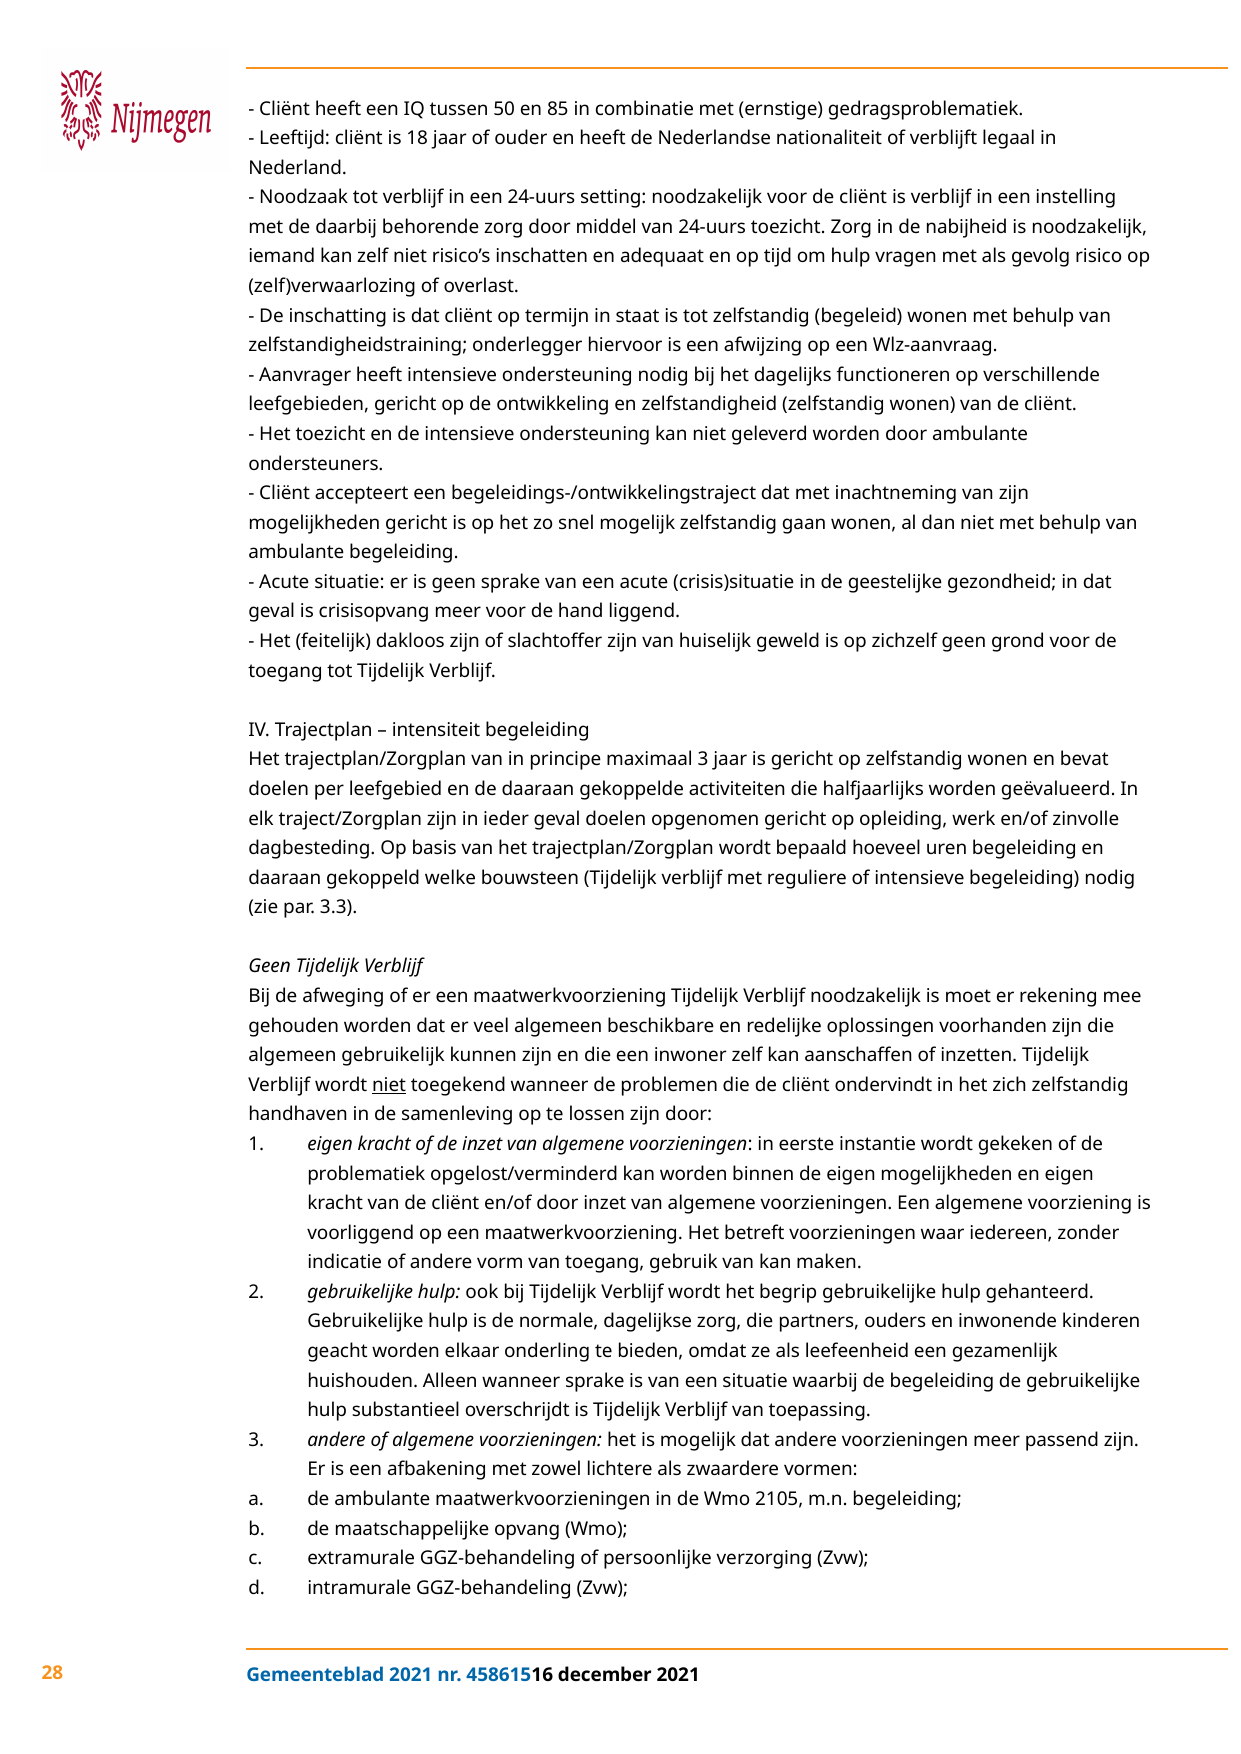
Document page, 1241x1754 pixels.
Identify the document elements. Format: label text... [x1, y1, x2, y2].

text Het trajectplan/Zorgplan van in principe maximaal 3 jaar is gericht op zelfstandig wonen en bevat doelen per leefgebied en de daaraan gekoppelde activiteiten die halfjaarlijks worden geëvalueerd. In elk traject/Zorgplan zijn in ieder geval doelen opgenomen gericht op opleiding, werk en/of zinvolle dagbesteding. Op basis van het trajectplan/Zorgplan wordt bepaald hoeveel uren begeleiding en daaraan gekoppeld welke bouwsteen (Tijdelijk verblijf met reguliere of intensieve begeleiding) nodig (zie par. 3.3). [248, 746, 1152, 919]
text Bij de afweging of er een maatwerkvoorziening Tijdelijk Verblijf noodzakelijk is moet er rekening mee gehouden worden dat er veel algemeen beschikbare en redelijke oplossingen voorhanden zijn die algemeen gebruikelijk kunnen zijn en die een inwoner zelf kan aanschaffen of inzetten. Tijdelijk Verblijf wordt niet toegekend wanneer de problemen die de cliënt ondervindt in het zich zelfstandig handhaven in de samenleving op te lossen zijn door: [248, 982, 1152, 1126]
picture [41, 47, 231, 172]
list eigen kracht of de inzet van algemene voorzieningen: in eerste instantie wordt gekeken of de problematiek opgelost/verminderd kan worden binnen de eigen mogelijkheden en eigen kracht van de cliënt en/of door inzet van algemene voorzieningen. Een algemene voorziening is voorliggend op een maatwerkvoorziening. Het betreft voorzieningen waar iedereen, zonder indicatie of andere vorm van toegang, gebruik van kan maken. [248, 1130, 1152, 1274]
list intramurale GGZ-behandeling (Zvw); [248, 1574, 1152, 1600]
text - Het toezicht en de intensieve ondersteuning kan niet geleverd worden door ambulante ondersteuners. [248, 420, 1152, 476]
list de maatschappelijke opvang (Wmo); [248, 1515, 1152, 1541]
text - Noodzaak tot verblijf in een 24-uurs setting: noodzakelijk voor de cliënt is verblijf in een instelling met de daarbij behorende zorg door middel van 24-uurs toezicht. Zorg in de nabijheid is noodzakelijk, iemand kan zelf niet risico’s inschatten en adequaat en op tijd om hulp vragen met als gevolg risico op (zelf)verwaarlozing of overlast. [248, 183, 1152, 298]
text - Het (feitelijk) dakloos zijn of slachtoffer zijn van huiselijk geweld is op zichzelf geen grond voor de toegang tot Tijdelijk Verblijf. [248, 627, 1152, 683]
text - Cliënt accepteert een begeleidings-/ontwikkelingstraject dat met inachtneming van zijn mogelijkheden gericht is op het zo snel mogelijk zelfstandig gaan wonen, al dan niet met behulp van ambulante begeleiding. [248, 479, 1152, 564]
text - Leeftijd: cliënt is 18 jaar of ouder en heeft de Nederlandse nationaliteit of verblijft legaal in Nederland. [248, 124, 1152, 180]
list andere of algemene voorzieningen: het is mogelijk dat andere voorzieningen meer passend zijn. Er is een afbakening met zowel lichtere als zwaardere vormen: [248, 1426, 1152, 1481]
text Geen Tijdelijk Verblijf [248, 953, 1152, 978]
list gebruikelijke hulp: ook bij Tijdelijk Verblijf wordt het begrip gebruikelijke hulp gehanteerd. Gebruikelijke hulp is de normale, dagelijkse zorg, die partners, ouders en inwonende kinderen geacht worden elkaar onderling te bieden, omdat ze als leefeenheid een gezamenlijk huishouden. Alleen wanneer sprake is van een situatie waarbij de begeleiding de gebruikelijke hulp substantieel overschrijdt is Tijdelijk Verblijf van toepassing. [248, 1278, 1152, 1422]
text - Acute situatie: er is geen sprake van een acute (crisis)situatie in de geestelijke gezondheid; in dat geval is crisisopvang meer voor de hand liggend. [248, 568, 1152, 623]
text - De inschatting is dat cliënt op termijn in staat is tot zelfstandig (begeleid) wonen met behulp van zelfstandigheidstraining; onderlegger hiervoor is een afwijzing op een Wlz-aanvraag. [248, 302, 1152, 357]
list extramurale GGZ-behandeling of persoonlijke verzorging (Zvw); [248, 1544, 1152, 1570]
text IV. Trajectplan – intensiteit begeleiding [248, 716, 1152, 742]
text - Cliënt heeft een IQ tussen 50 en 85 in combinatie met (ernstige) gedragsproblematiek. [248, 95, 1152, 121]
text - Aanvrager heeft intensieve ondersteuning nodig bij het dagelijks functioneren op verschillende leefgebieden, gericht op de ontwikkeling en zelfstandigheid (zelfstandig wonen) van de cliënt. [248, 361, 1152, 416]
list de ambulante maatwerkvoorzieningen in de Wmo 2105, m.n. begeleiding; [248, 1485, 1152, 1511]
